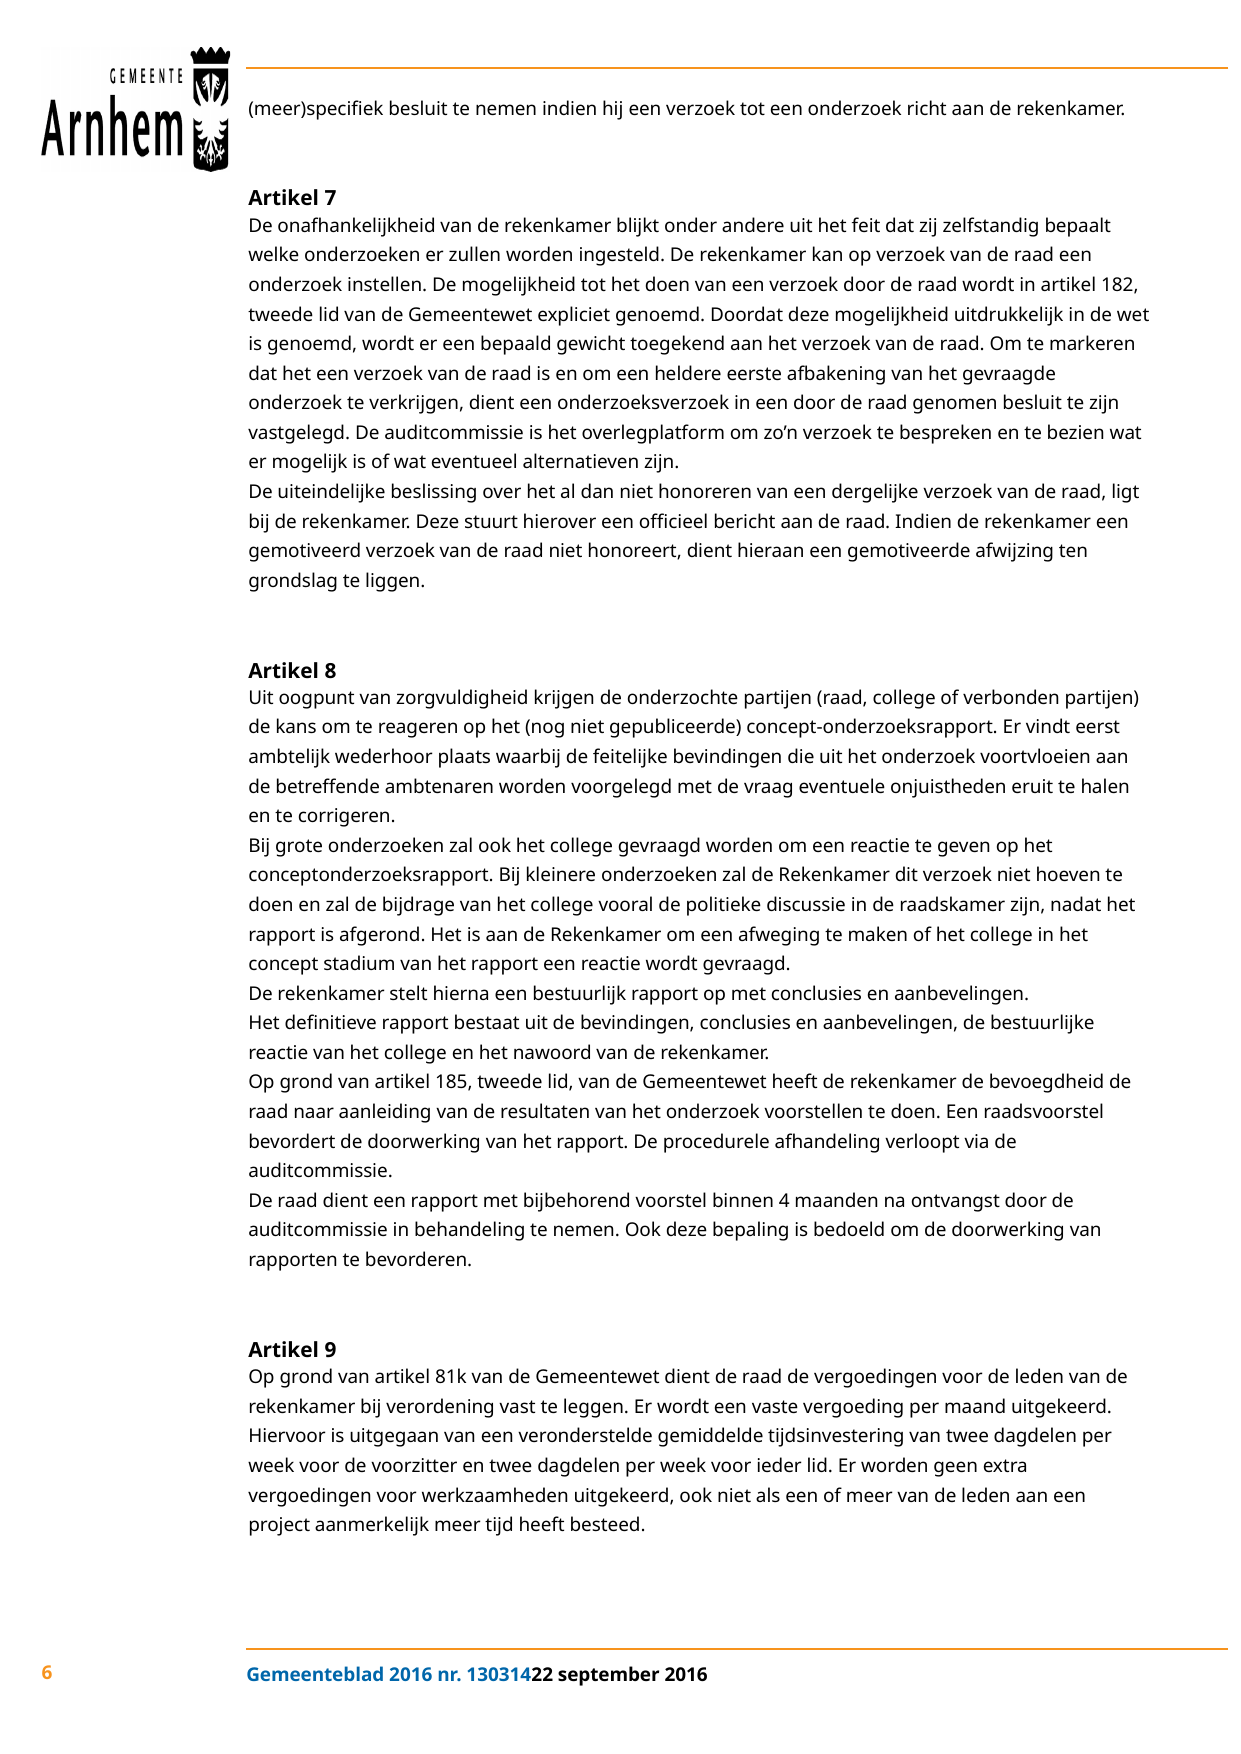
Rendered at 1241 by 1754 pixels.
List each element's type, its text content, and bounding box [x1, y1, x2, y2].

text Artikel 7 [248, 183, 1152, 212]
text Op grond van artikel 185, tweede lid, van de Gemeentewet heeft de rekenkamer de bevoegdheid de raad naar aanleiding van de resultaten van het onderzoek voorstellen te doen. Een raadsvoorstel bevordert de doorwerking van het rapport. De procedurele afhandeling verloopt via de auditcommissie. [248, 1069, 1152, 1183]
text Artikel 9 [248, 1335, 1152, 1363]
text De uiteindelijke beslissing over het al dan niet honoreren van een dergelijke verzoek van de raad, ligt bij de rekenkamer. Deze stuurt hierover een officieel bericht aan de raad. Indien de rekenkamer een gemotiveerd verzoek van de raad niet honoreert, dient hieraan een gemotiveerde afwijzing ten grondslag te liggen. [248, 478, 1152, 593]
text De raad dient een rapport met bijbehorend voorstel binnen 4 maanden na ontvangst door de auditcommissie in behandeling te nemen. Ook deze bepaling is bedoeld om de doorwerking van rapporten te bevorderen. [248, 1187, 1152, 1272]
text Het definitieve rapport bestaat uit de bevindingen, conclusies en aanbevelingen, de bestuurlijke reactie van het college en het nawoord van de rekenkamer. [248, 1009, 1152, 1065]
text Bij grote onderzoeken zal ook het college gevraagd worden om een reactie te geven op het conceptonderzoeksrapport. Bij kleinere onderzoeken zal de Rekenkamer dit verzoek niet hoeven te doen en zal de bijdrage van het college vooral de politieke discussie in de raadskamer zijn, nadat het rapport is afgerond. Het is aan de Rekenkamer om een afweging te maken of het college in het concept stadium van het rapport een reactie wordt gevraagd. [248, 832, 1152, 976]
picture [41, 47, 231, 172]
text Uit oogpunt van zorgvuldigheid krijgen de onderzochte partijen (raad, college of verbonden partijen) de kans om te reageren op het (nog niet gepubliceerde) concept-onderzoeksrapport. Er vindt eerst ambtelijk wederhoor plaats waarbij de feitelijke bevindingen die uit het onderzoek voortvloeien aan de betreffende ambtenaren worden voorgelegd met de vraag eventuele onjuistheden eruit te halen en te corrigeren. [248, 684, 1152, 828]
text (meer)specifiek besluit te nemen indien hij een verzoek tot een onderzoek richt aan de rekenkamer. [248, 95, 1152, 121]
text Hiervoor is uitgegaan van een veronderstelde gemiddelde tijdsinvestering van twee dagdelen per week voor de voorzitter en twee dagdelen per week voor ieder lid. Er worden geen extra vergoedingen voor werkzaamheden uitgekeerd, ook niet als een of meer van de leden aan een project aanmerkelijk meer tijd heeft besteed. [248, 1423, 1152, 1537]
text Artikel 8 [248, 656, 1152, 684]
text Op grond van artikel 81k van de Gemeentewet dient de raad de vergoedingen voor de leden van de rekenkamer bij verordening vast te leggen. Er wordt een vaste vergoeding per maand uitgekeerd. [248, 1363, 1152, 1419]
text De rekenkamer stelt hierna een bestuurlijk rapport op met conclusies en aanbevelingen. [248, 980, 1152, 1006]
text De onafhankelijkheid van de rekenkamer blijkt onder andere uit het feit dat zij zelfstandig bepaalt welke onderzoeken er zullen worden ingesteld. De rekenkamer kan op verzoek van de raad een onderzoek instellen. De mogelijkheid tot het doen van een verzoek door de raad wordt in artikel 182, tweede lid van de Gemeentewet expliciet genoemd. Doordat deze mogelijkheid uitdrukkelijk in de wet is genoemd, wordt er een bepaald gewicht toegekend aan het verzoek van de raad. Om te markeren dat het een verzoek van de raad is en om een heldere eerste afbakening van het gevraagde onderzoek te verkrijgen, dient een onderzoeksverzoek in een door de raad genomen besluit te zijn vastgelegd. De auditcommissie is het overlegplatform om zo’n verzoek te bespreken en te bezien wat er mogelijk is of wat eventueel alternatieven zijn. [248, 212, 1152, 474]
